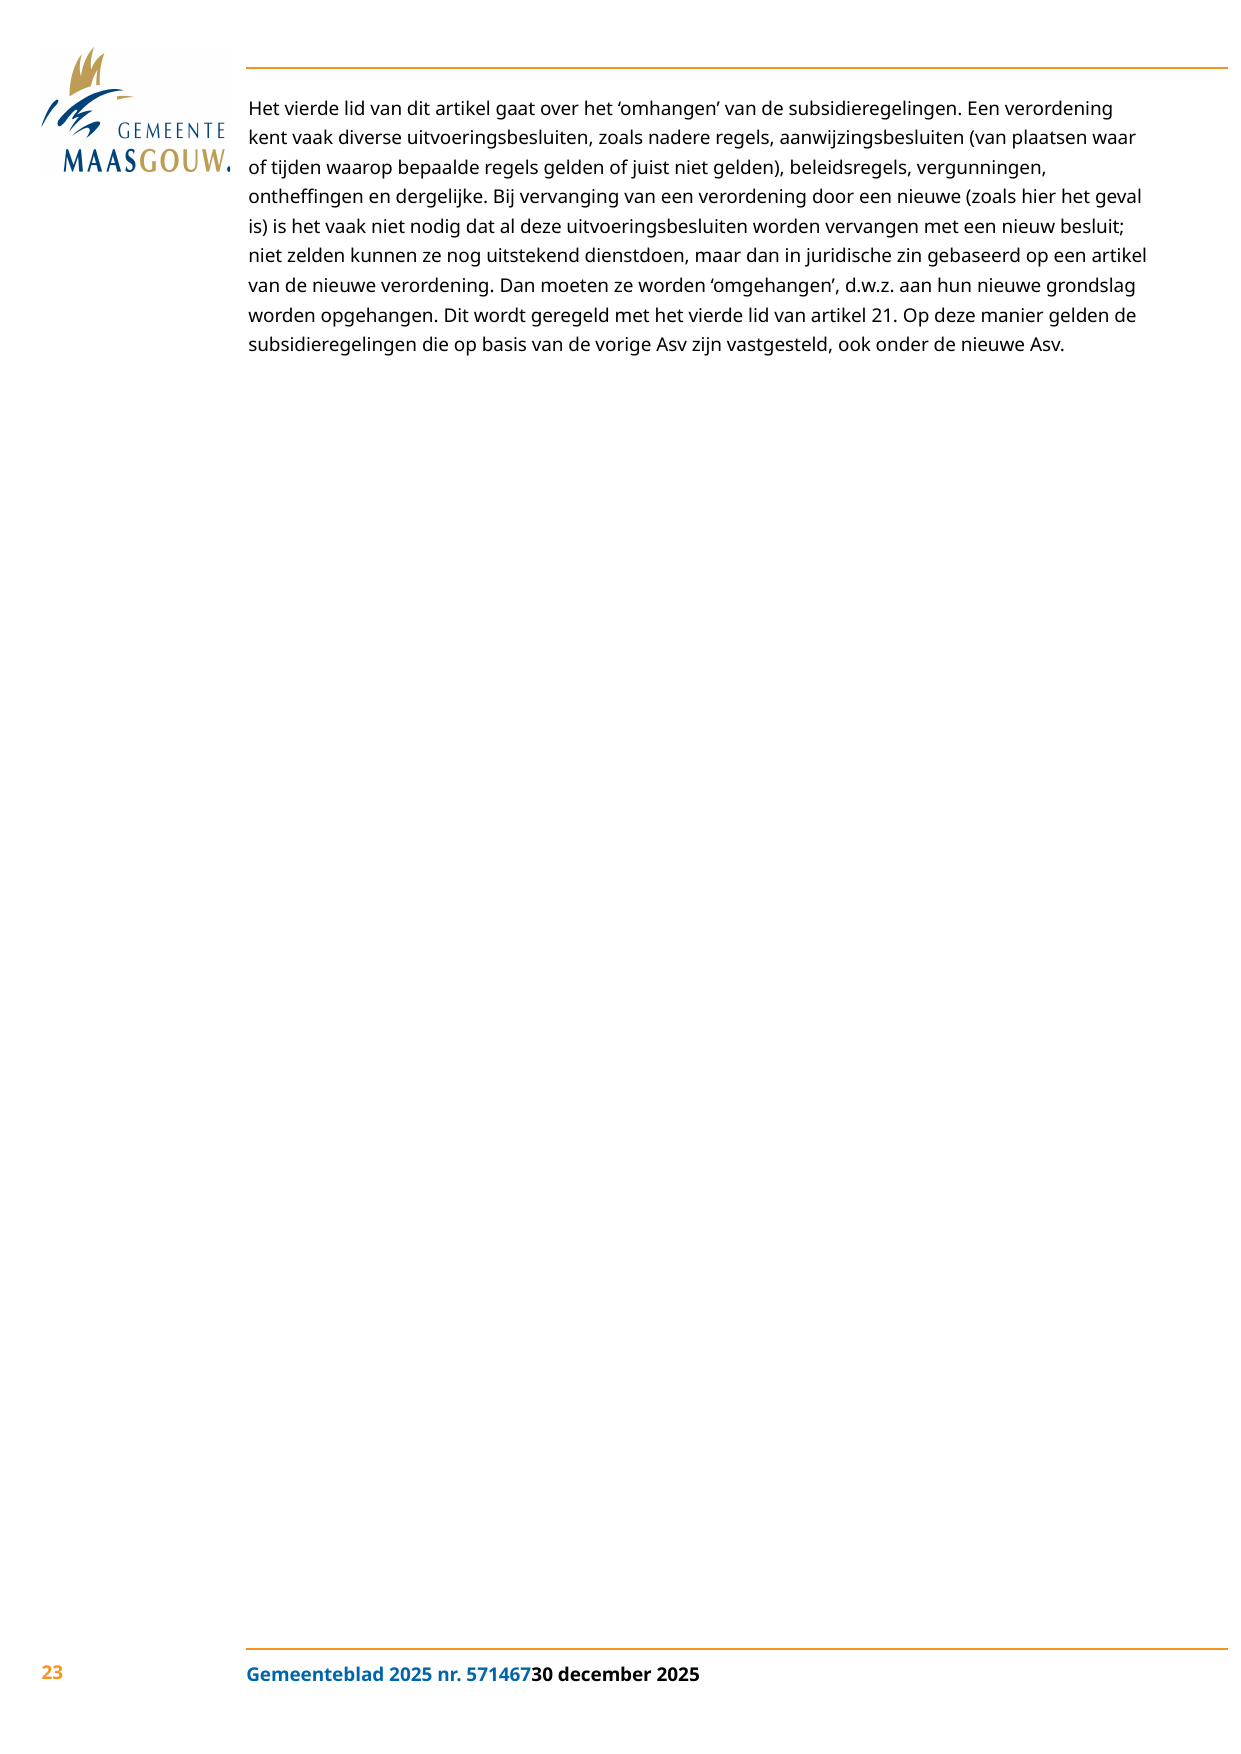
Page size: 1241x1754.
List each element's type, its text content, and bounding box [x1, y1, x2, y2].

text Het vierde lid van dit artikel gaat over het ‘omhangen’ van de subsidieregelingen. Een verordening kent vaak diverse uitvoeringsbesluiten, zoals nadere regels, aanwijzingsbesluiten (van plaatsen waar of tijden waarop bepaalde regels gelden of juist niet gelden), beleidsregels, vergunningen, ontheffingen en dergelijke. Bij vervanging van een verordening door een nieuwe (zoals hier het geval is) is het vaak niet nodig dat al deze uitvoeringsbesluiten worden vervangen met een nieuw besluit; niet zelden kunnen ze nog uitstekend dienstdoen, maar dan in juridische zin gebaseerd op een artikel van de nieuwe verordening. Dan moeten ze worden ‘omgehangen’, d.w.z. aan hun nieuwe grondslag worden opgehangen. Dit wordt geregeld met het vierde lid van artikel 21. Op deze manier gelden de subsidieregelingen die op basis van de vorige Asv zijn vastgesteld, ook onder de nieuwe Asv. [248, 95, 1152, 357]
picture [41, 47, 231, 172]
